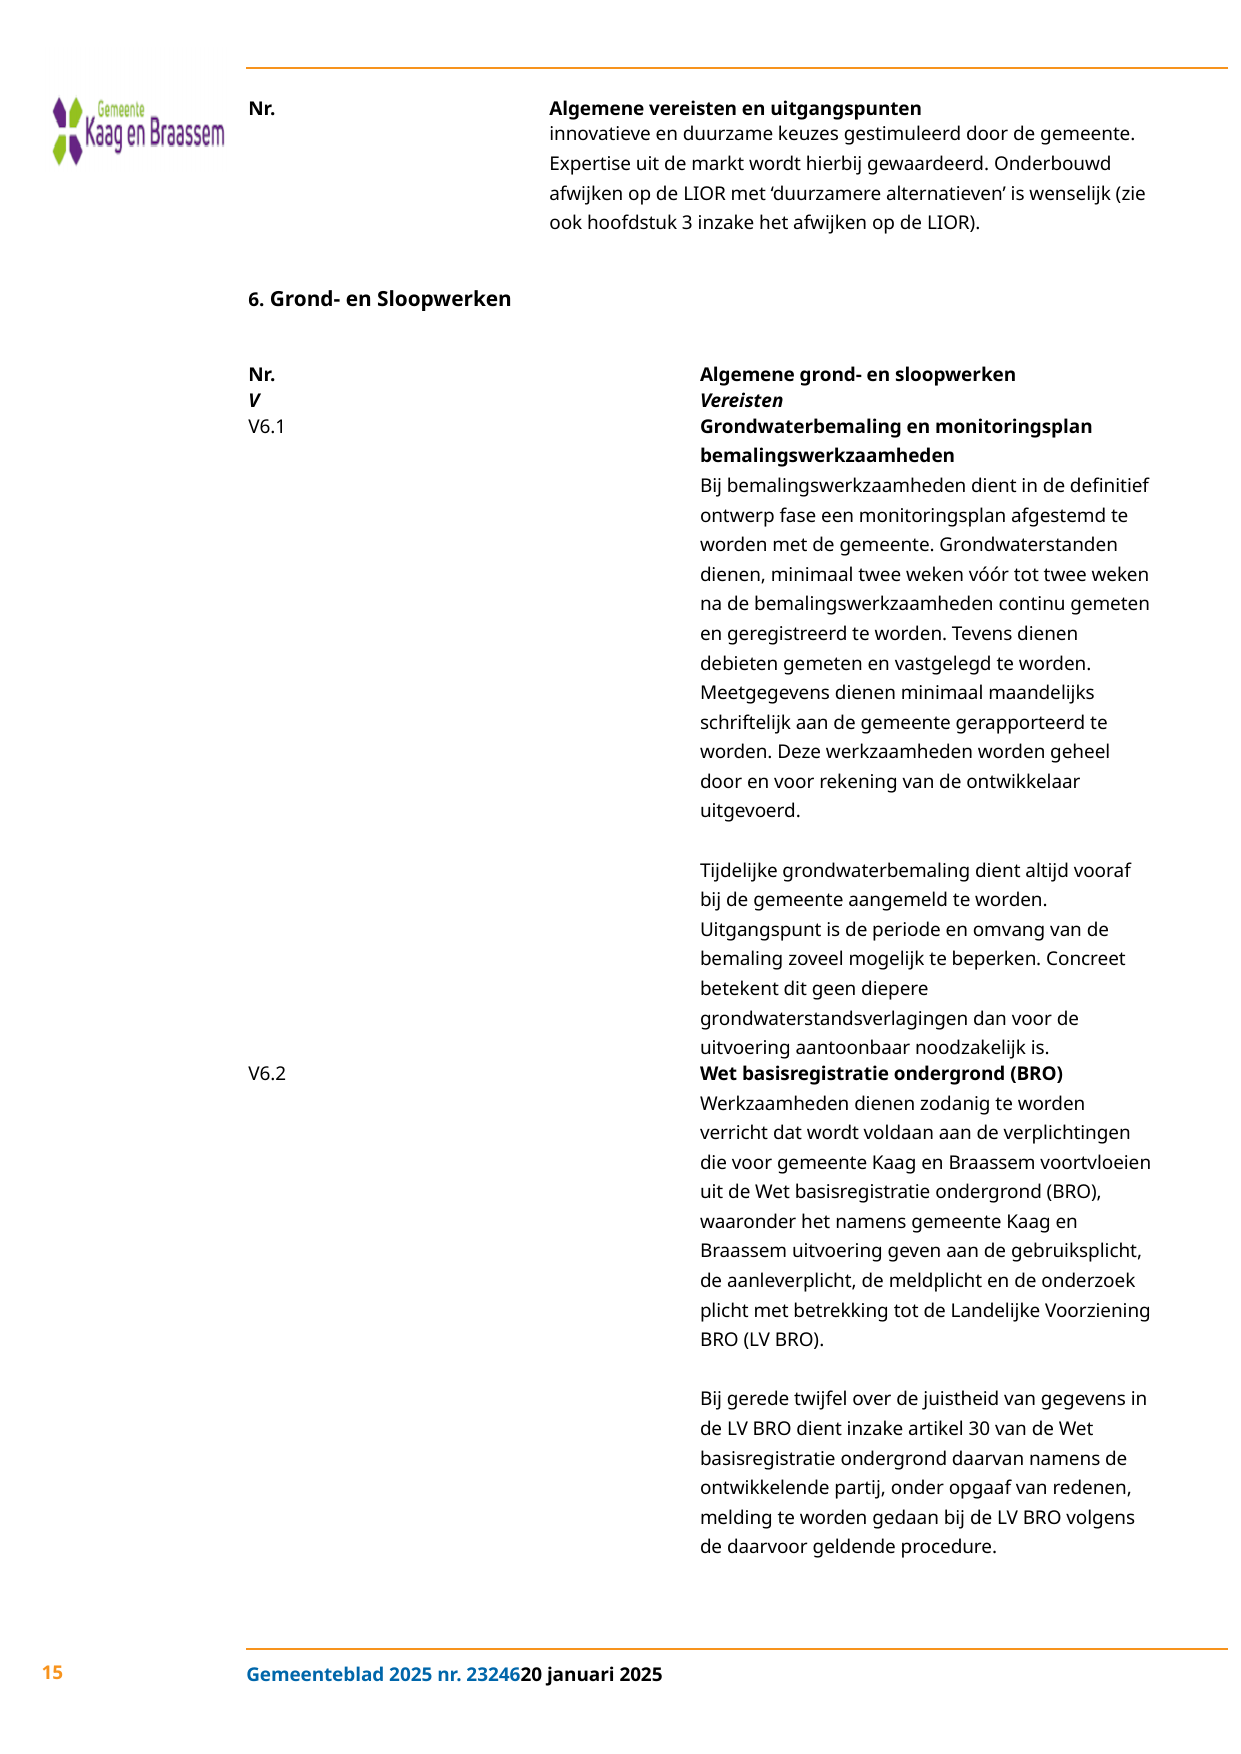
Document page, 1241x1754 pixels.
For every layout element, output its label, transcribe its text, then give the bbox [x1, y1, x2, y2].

table_header Algemene grond- en sloopwerken [700, 362, 1152, 387]
table_header Nr. [248, 362, 700, 387]
table_cell Wet basisregistratie ondergrond (BRO) Werkzaamheden dienen zodanig te worden verricht dat wordt voldaan aan de verplichtingen die voor gemeente Kaag en Braassem voortvloeien uit de Wet basisregistratie ondergrond (BRO), waaronder het namens gemeente Kaag en Braassem uitvoering geven aan de gebruiksplicht, de aanleverplicht, de meldplicht en de onderzoek plicht met betrekking tot de Landelijke Voorziening BRO (LV BRO). Bij gerede twijfel over de juistheid van gegevens in de LV BRO dient inzake artikel 30 van de Wet basisregistratie ondergrond daarvan namens de ontwikkelende partij, onder opgaaf van redenen, melding te worden gedaan bij de LV BRO volgens de daarvoor geldende procedure. [700, 1060, 1152, 1589]
table_cell V [248, 388, 700, 413]
table_cell Vereisten [700, 388, 1152, 413]
table_cell Grondwaterbemaling en monitoringsplan bemalingswerkzaamheden Bij bemalingswerkzaamheden dient in de definitief ontwerp fase een monitoringsplan afgestemd te worden met de gemeente. Grondwaterstanden dienen, minimaal twee weken vóór tot twee weken na de bemalingswerkzaamheden continu gemeten en geregistreerd te worden. Tevens dienen debieten gemeten en vastgelegd te worden. Meetgegevens dienen minimaal maandelijks schriftelijk aan de gemeente gerapporteerd te worden. Deze werkzaamheden worden geheel door en voor rekening van de ontwikkelaar uitgevoerd. Tijdelijke grondwaterbemaling dient altijd vooraf bij de gemeente aangemeld te worden. Uitgangspunt is de periode en omvang van de bemaling zoveel mogelijk te beperken. Concreet betekent dit geen diepere grondwaterstandsverlagingen dan voor de uitvoering aantoonbaar noodzakelijk is. [700, 413, 1152, 1060]
table_header Algemene vereisten en uitgangspunten [549, 95, 1152, 121]
text 6. Grond- en Sloopwerken [248, 284, 1152, 312]
table_cell innovatieve en duurzame keuzes gestimuleerd door de gemeente. Expertise uit de markt wordt hierbij gewaardeerd. Onderbouwd afwijken op de LIOR met ‘duurzamere alternatieven’ is wenselijk (zie ook hoofdstuk 3 inzake het afwijken op de LIOR). [549, 121, 1152, 235]
table_cell V6.1 [248, 413, 700, 1060]
table_cell V6.2 [248, 1060, 700, 1589]
table_cell [248, 121, 549, 235]
picture [41, 47, 231, 172]
table_header Nr. [248, 95, 549, 121]
